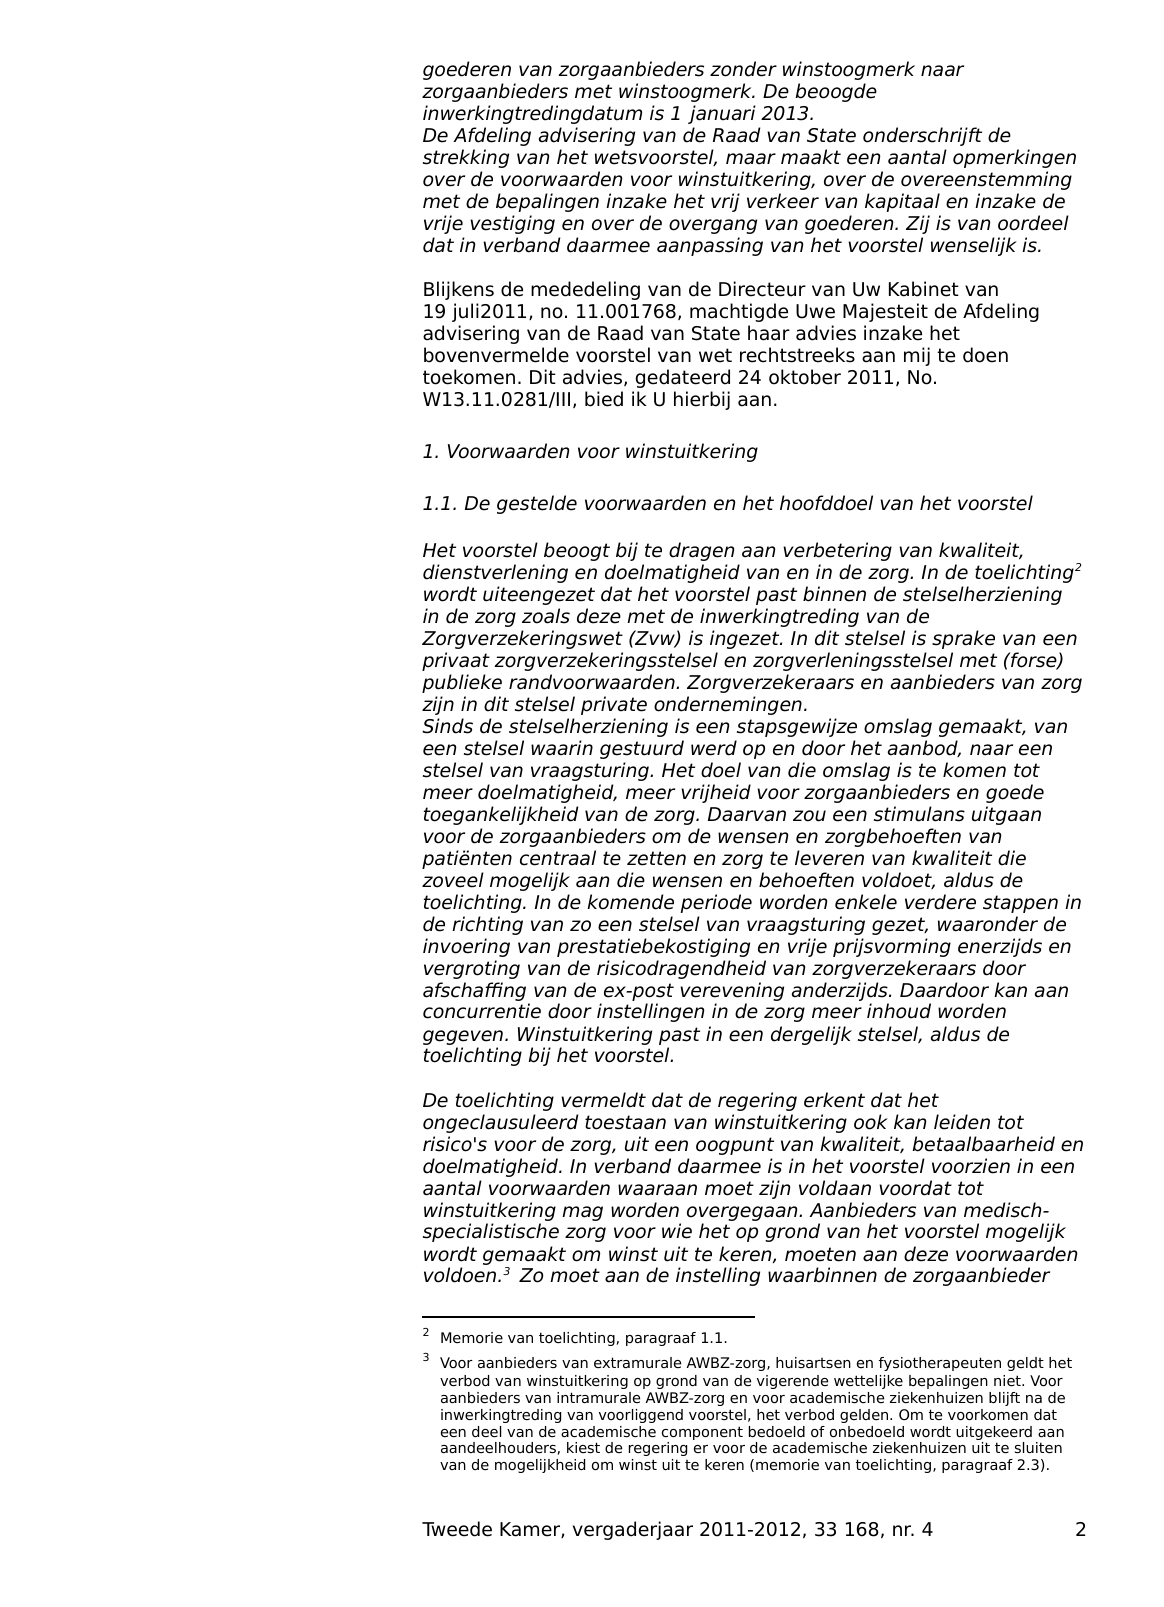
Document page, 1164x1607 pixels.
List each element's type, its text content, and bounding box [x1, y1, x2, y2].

text goederen van zorgaanbieders zonder winstoogmerk naar zorgaanbieders met winstoogmerk. De beoogde inwerkingtredingdatum is 1 januari 2013. [422, 59, 1087, 125]
text Het voorstel beoogt bij te dragen aan verbetering van kwaliteit, dienstverlening en doelmatigheid van en in de zorg. In de toelichting wordt uiteengezet dat het voorstel past binnen de stelselherziening in de zorg zoals deze met de inwerkingtreding van de Zorgverzekeringswet (Zvw) is ingezet. In dit stelsel is sprake van een privaat zorgverzekeringsstelsel en zorgverleningsstelsel met (forse) publieke randvoorwaarden. Zorgverzekeraars en aanbieders van zorg zijn in dit stelsel private ondernemingen. [422, 540, 1087, 716]
text Blijkens de mededeling van de Directeur van Uw Kabinet van 19 juli2011, no. 11.001768, machtigde Uwe Majesteit de Afdeling advisering van de Raad van State haar advies inzake het bovenvermelde voorstel van wet rechtstreeks aan mij te doen toekomen. Dit advies, gedateerd 24 oktober 2011, No. W13.11.0281/III, bied ik U hierbij aan. [422, 279, 1087, 411]
text Voor aanbieders van extramurale AWBZ-zorg, huisartsen en fysiotherapeuten geldt het verbod van winstuitkering op grond van de vigerende wettelijke bepalingen niet. Voor aanbieders van intramurale AWBZ-zorg en voor academische ziekenhuizen blijft na de inwerkingtreding van voorliggend voorstel, het verbod gelden. Om te voorkomen dat een deel van de academische component bedoeld of onbedoeld wordt uitgekeerd aan aandeelhouders, kiest de regering er voor de academische ziekenhuizen uit te sluiten van de mogelijkheid om winst uit te keren (memorie van toelichting, paragraaf 2.3). [422, 1351, 1087, 1474]
subtitle 1.1. De gestelde voorwaarden en het hoofddoel van het voorstel [422, 493, 1087, 515]
text De toelichting vermeldt dat de regering erkent dat het ongeclausuleerd toestaan van winstuitkering ook kan leiden tot risico's voor de zorg, uit een oogpunt van kwaliteit, betaalbaarheid en doelmatigheid. In verband daarmee is in het voorstel voorzien in een aantal voorwaarden waaraan moet zijn voldaan voordat tot winstuitkering mag worden overgegaan. Aanbieders van medisch-specialistische zorg voor wie het op grond van het voorstel mogelijk wordt gemaakt om winst uit te keren, moeten aan deze voorwaarden voldoen. Zo moet aan de instelling waarbinnen de zorgaanbieder [422, 1089, 1087, 1287]
text Memorie van toelichting, paragraaf 1.1. [422, 1326, 1087, 1348]
text De Afdeling advisering van de Raad van State onderschrijft de strekking van het wetsvoorstel, maar maakt een aantal opmerkingen over de voorwaarden voor winstuitkering, over de overeenstemming met de bepalingen inzake het vrij verkeer van kapitaal en inzake de vrije vestiging en over de overgang van goederen. Zij is van oordeel dat in verband daarmee aanpassing van het voorstel wenselijk is. [422, 125, 1087, 257]
subtitle 1. Voorwaarden voor winstuitkering [422, 441, 1087, 463]
text Sinds de stelselherziening is een stapsgewijze omslag gemaakt, van een stelsel waarin gestuurd werd op en door het aanbod, naar een stelsel van vraagsturing. Het doel van die omslag is te komen tot meer doelmatigheid, meer vrijheid voor zorgaanbieders en goede toegankelijkheid van de zorg. Daarvan zou een stimulans uitgaan voor de zorgaanbieders om de wensen en zorgbehoeften van patiënten centraal te zetten en zorg te leveren van kwaliteit die zoveel mogelijk aan die wensen en behoeften voldoet, aldus de toelichting. In de komende periode worden enkele verdere stappen in de richting van zo een stelsel van vraagsturing gezet, waaronder de invoering van prestatiebekostiging en vrije prijsvorming enerzijds en vergroting van de risicodragendheid van zorgverzekeraars door afschaffing van de ex-post verevening anderzijds. Daardoor kan aan concurrentie door instellingen in de zorg meer inhoud worden gegeven. Winstuitkering past in een dergelijk stelsel, aldus de toelichting bij het voorstel. [422, 716, 1087, 1067]
